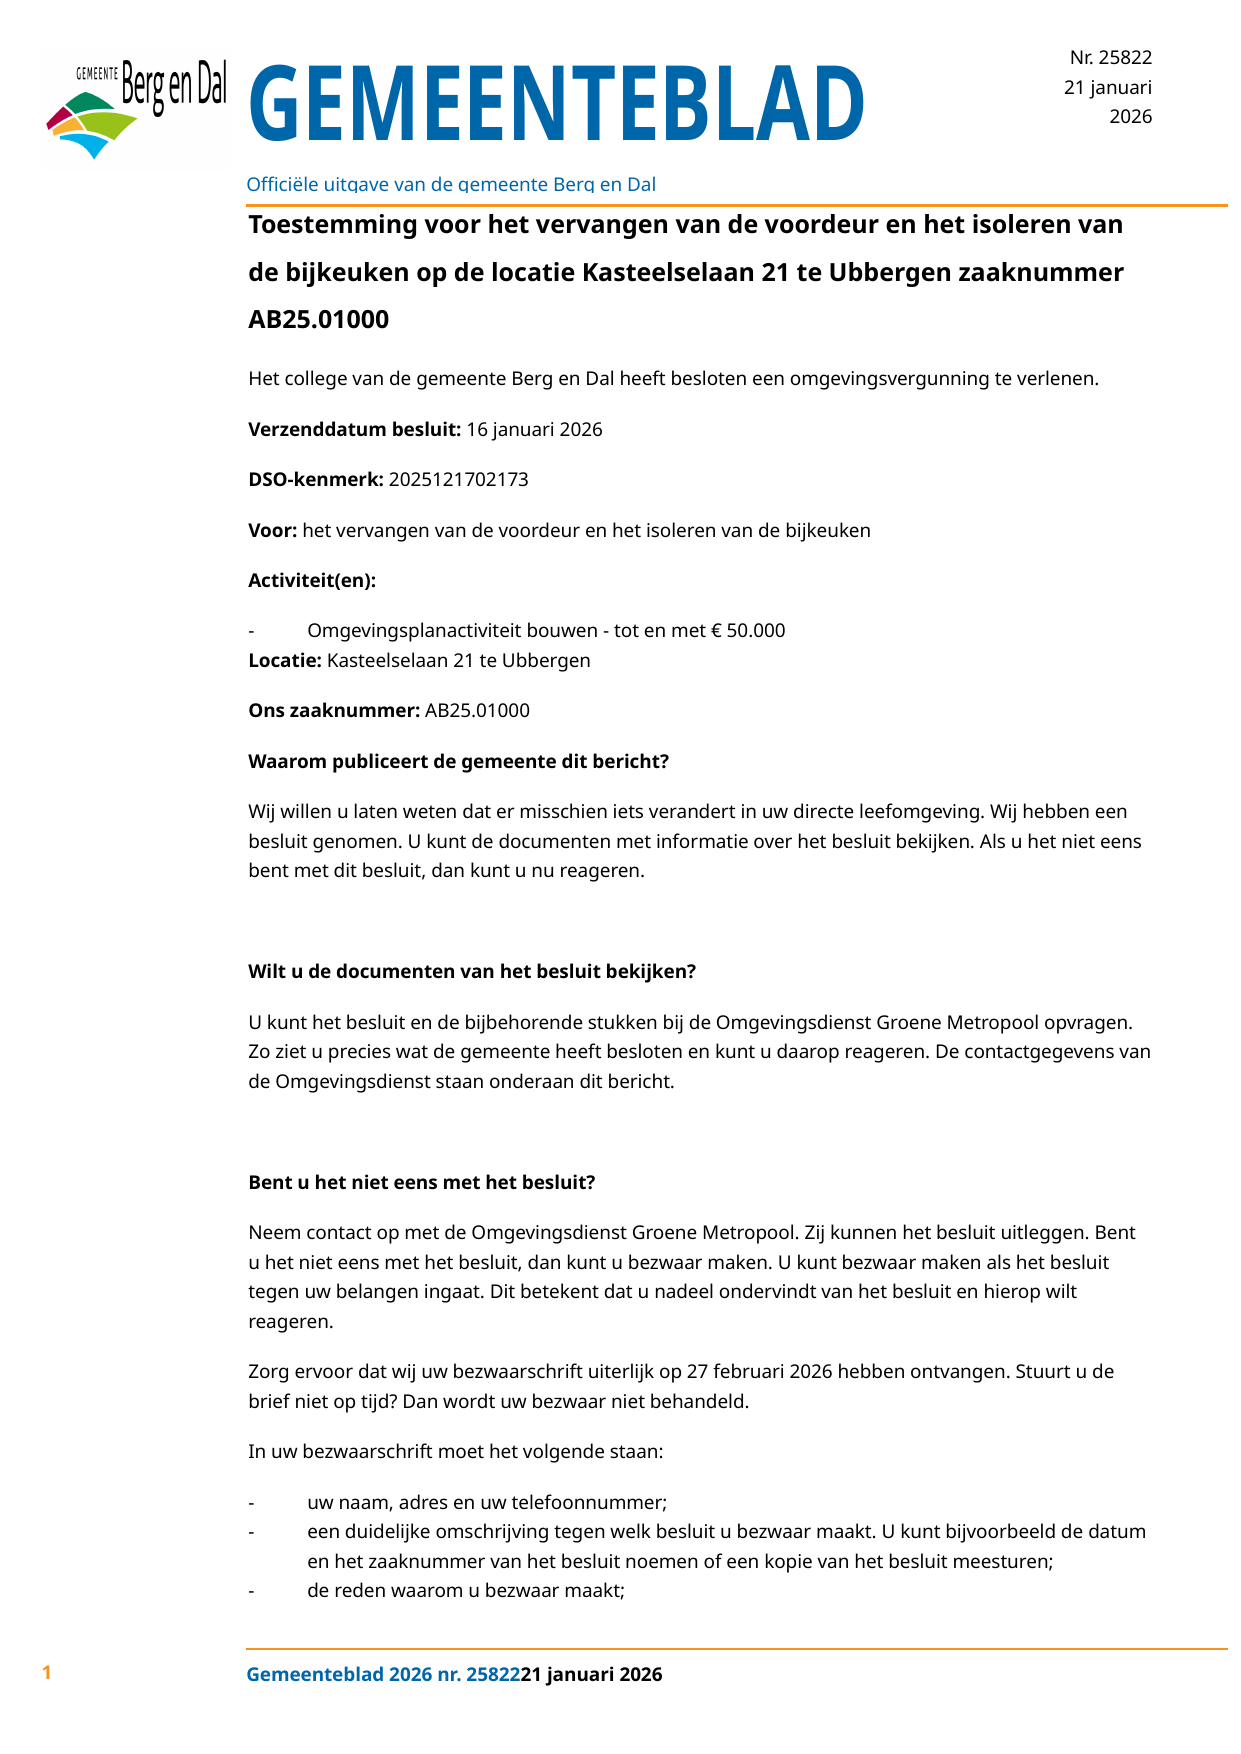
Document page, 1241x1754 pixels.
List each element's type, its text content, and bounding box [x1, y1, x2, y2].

text Zorg ervoor dat wij uw bezwaarschrift uiterlijk op 27 februari 2026 hebben ontvangen. Stuurt u de brief niet op tijd? Dan wordt uw bezwaar niet behandeld. [248, 1358, 1152, 1414]
text Bent u het niet eens met het besluit? [248, 1169, 1152, 1194]
list de reden waarom u bezwaar maakt; [248, 1578, 1152, 1603]
text Wij willen u laten weten dat er misschien iets verandert in uw directe leefomgeving. Wij hebben een besluit genomen. U kunt de documenten met informatie over het besluit bekijken. Als u het niet eens bent met dit besluit, dan kunt u nu reageren. [248, 798, 1152, 883]
picture [41, 47, 231, 172]
text In uw bezwaarschrift moet het volgende staan: [248, 1438, 1152, 1464]
list een duidelijke omschrijving tegen welk besluit u bezwaar maakt. U kunt bijvoorbeeld de datum en het zaaknummer van het besluit noemen of een kopie van het besluit meesturen; [248, 1518, 1152, 1574]
text Neem contact op met de Omgevingsdienst Groene Metropool. Zij kunnen het besluit uitleggen. Bent u het niet eens met het besluit, dan kunt u bezwaar maken. U kunt bezwaar maken als het besluit tegen uw belangen ingaat. Dit betekent dat u nadeel ondervindt van het besluit en hierop wilt reageren. [248, 1219, 1152, 1334]
text Verzenddatum besluit: 16 januari 2026 [248, 416, 1152, 442]
text Het college van de gemeente Berg en Dal heeft besloten een omgevingsvergunning te verlenen. [248, 366, 1152, 391]
list Omgevingsplanactiviteit bouwen - tot en met € 50.000 [248, 618, 1152, 643]
text Toestemming voor het vervangen van de voordeur en het isoleren van de bijkeuken op de locatie Kasteelselaan 21 te Ubbergen zaaknummer AB25.01000 [248, 207, 1152, 336]
text Ons zaaknummer: AB25.01000 [248, 698, 1152, 723]
text Activiteit(en): [248, 567, 1152, 593]
list uw naam, adres en uw telefoonnummer; [248, 1489, 1152, 1514]
text Voor: het vervangen van de voordeur en het isoleren van de bijkeuken [248, 517, 1152, 542]
text DSO-kenmerk: 2025121702173 [248, 466, 1152, 492]
text U kunt het besluit en de bijbehorende stukken bij de Omgevingsdienst Groene Metropool opvragen. Zo ziet u precies wat de gemeente heeft besloten en kunt u daarop reageren. De contactgegevens van de Omgevingsdienst staan onderaan dit bericht. [248, 1009, 1152, 1094]
text Wilt u de documenten van het besluit bekijken? [248, 958, 1152, 984]
text Waarom publiceert de gemeente dit bericht? [248, 748, 1152, 774]
text Locatie: Kasteelselaan 21 te Ubbergen [248, 647, 1152, 673]
